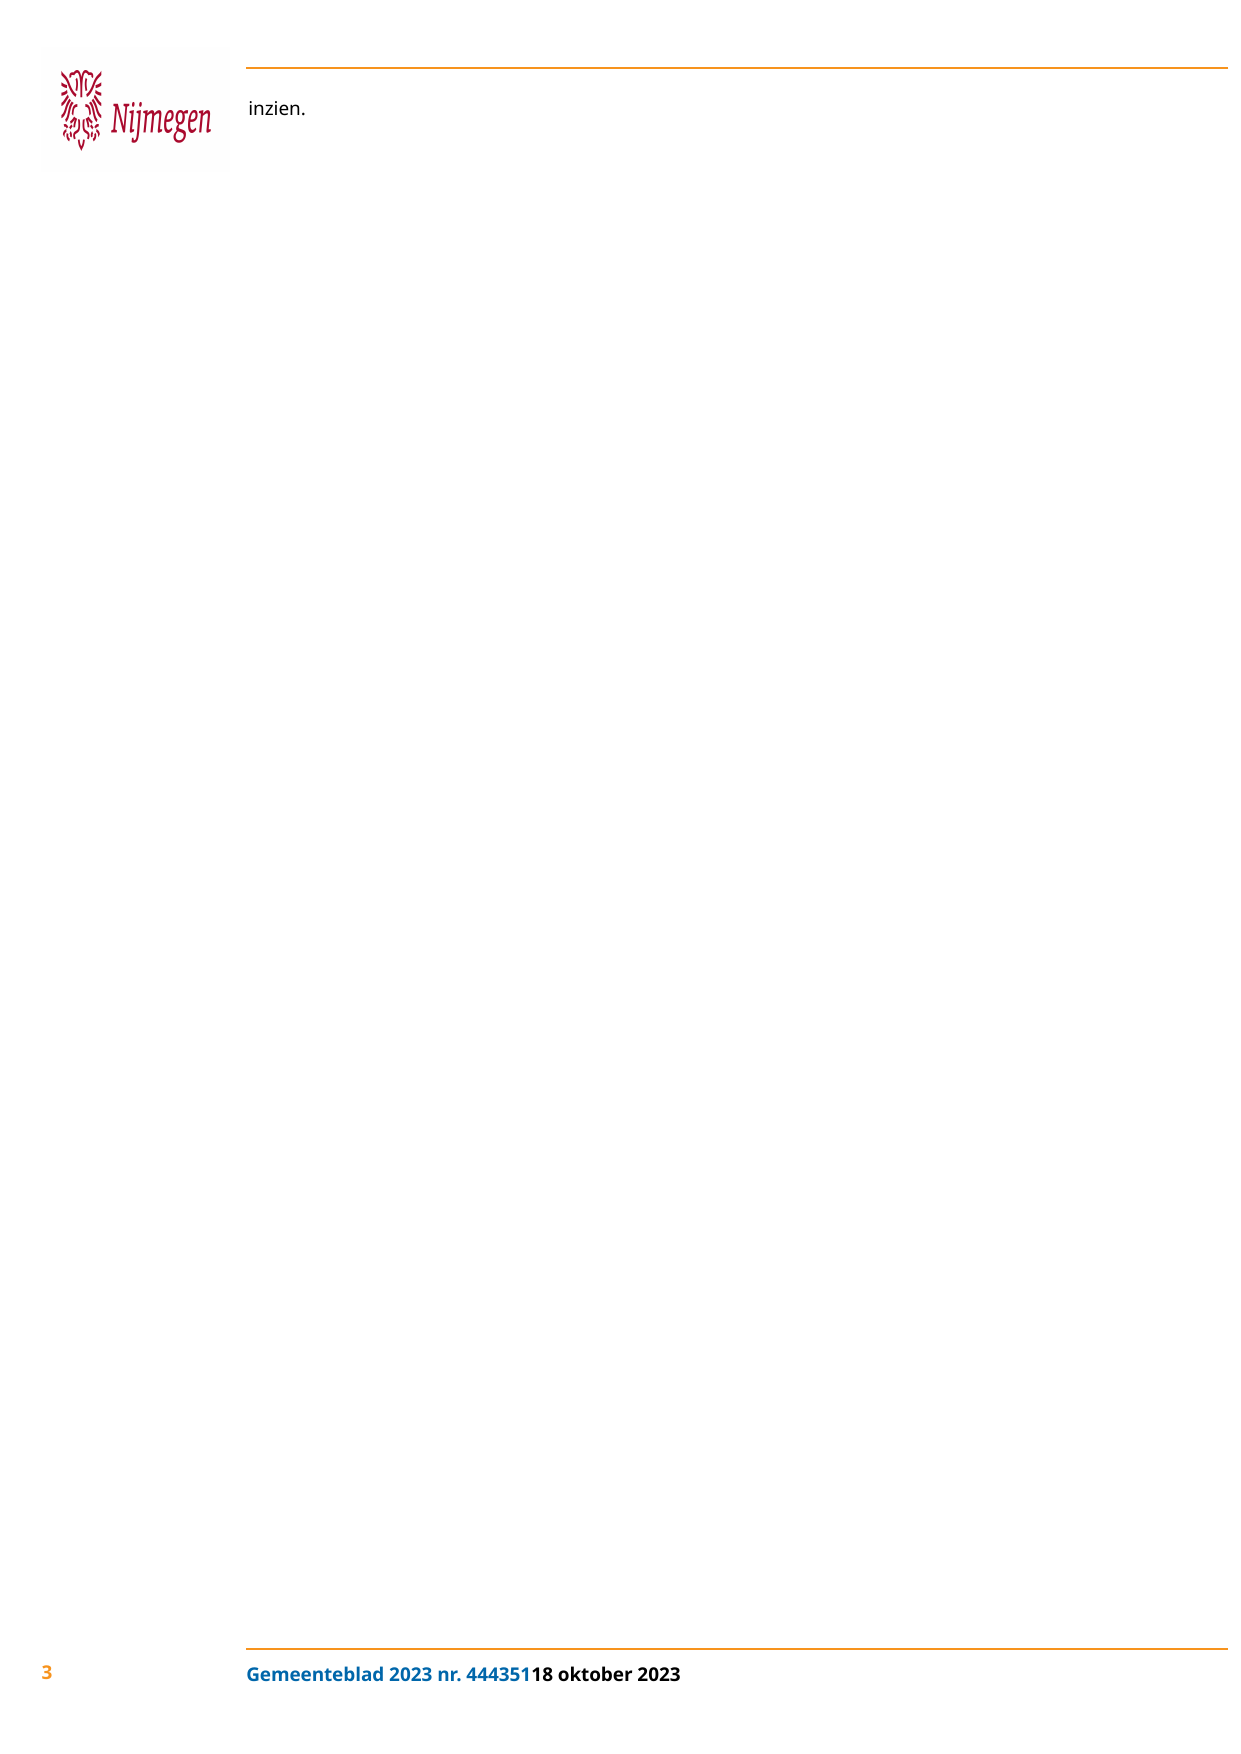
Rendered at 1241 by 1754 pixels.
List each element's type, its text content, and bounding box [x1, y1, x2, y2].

picture [41, 47, 231, 172]
text inzien. [248, 95, 1152, 121]
